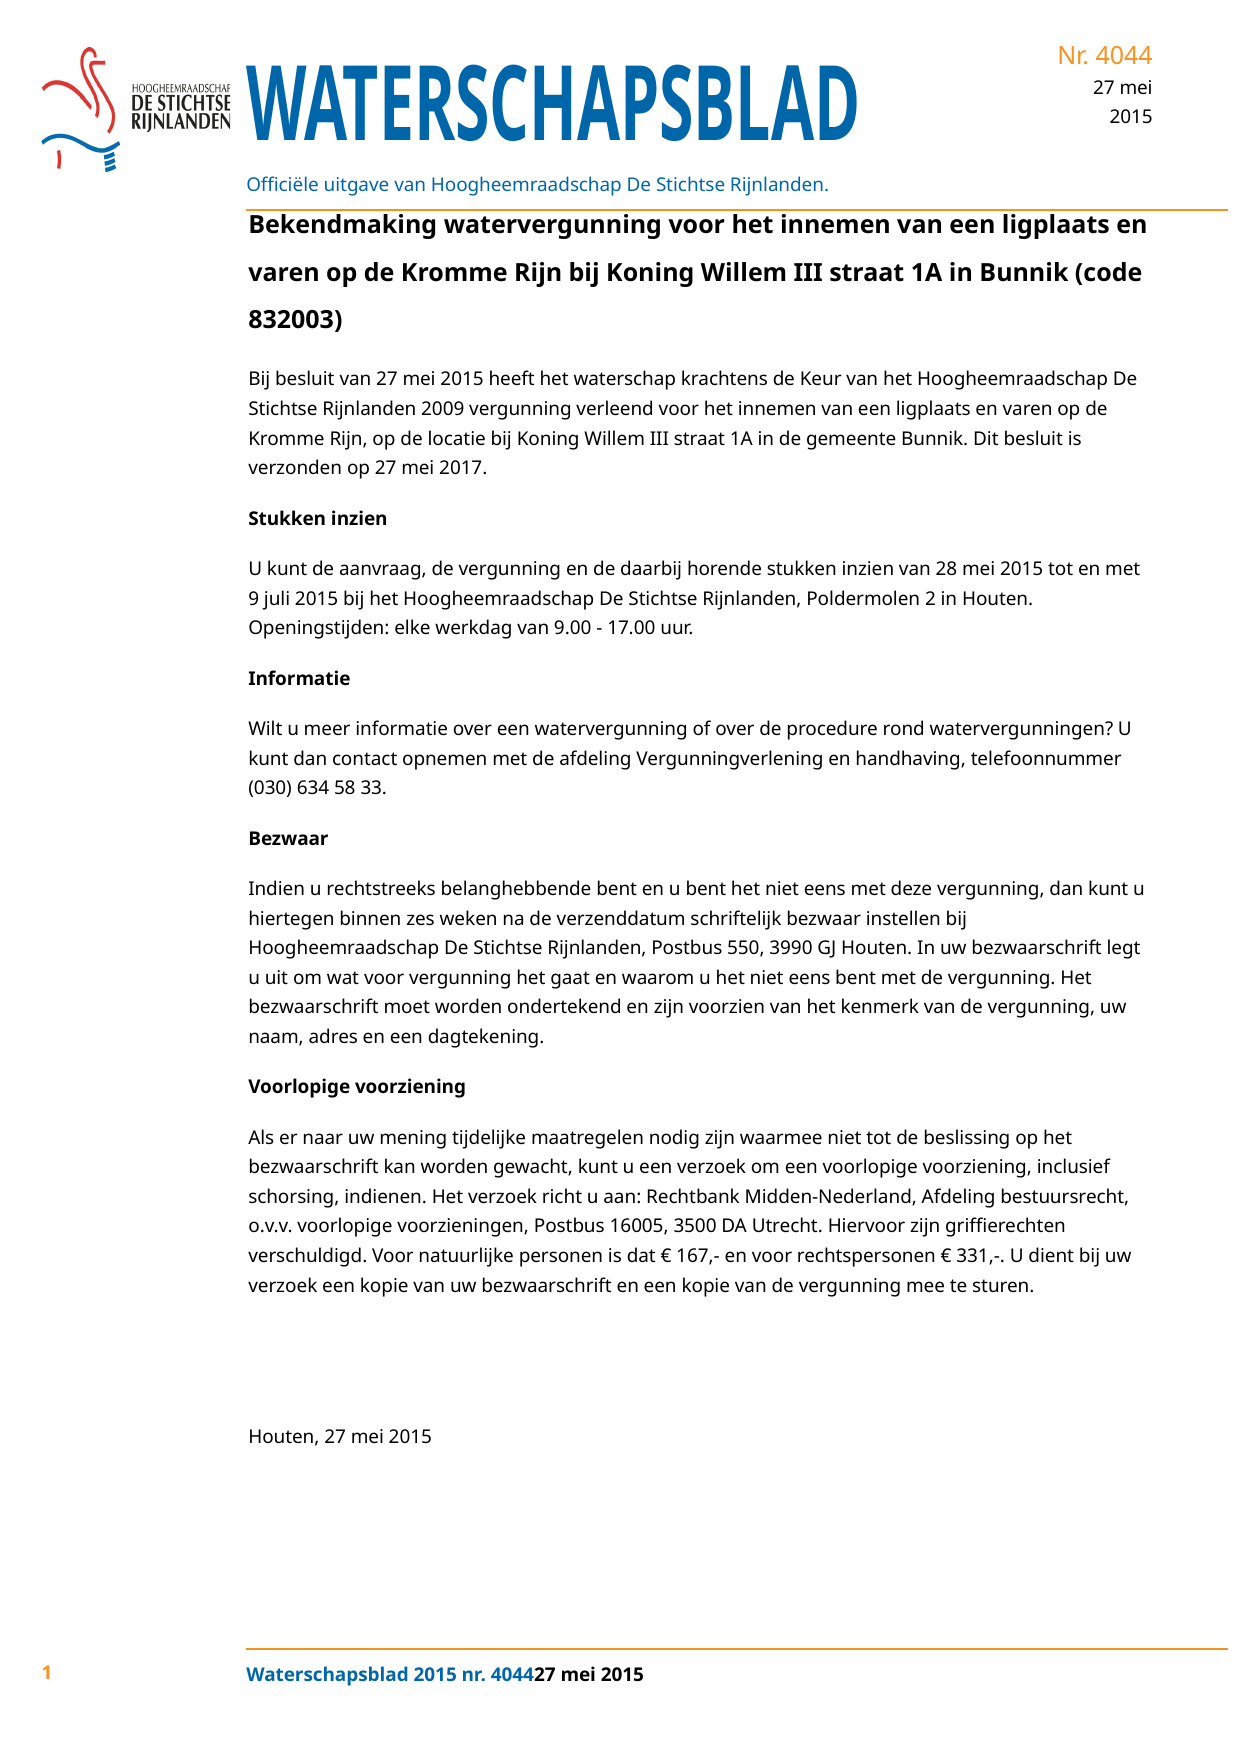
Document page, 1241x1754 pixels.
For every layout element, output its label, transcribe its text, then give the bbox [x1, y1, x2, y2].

text Als er naar uw mening tijdelijke maatregelen nodig zijn waarmee niet tot de beslissing op het bezwaarschrift kan worden gewacht, kunt u een verzoek om een voorlopige voorziening, inclusief schorsing, indienen. Het verzoek richt u aan: Rechtbank Midden-Nederland, Afdeling bestuursrecht, o.v.v. voorlopige voorzieningen, Postbus 16005, 3500 DA Utrecht. Hiervoor zijn griffierechten verschuldigd. Voor natuurlijke personen is dat € 167,- en voor rechtspersonen € 331,-. U dient bij uw verzoek een kopie van uw bezwaarschrift en een kopie van de vergunning mee te sturen. [248, 1124, 1152, 1297]
text Wilt u meer informatie over een watervergunning of over de procedure rond watervergunningen? U kunt dan contact opnemen met de afdeling Vergunningverlening en handhaving, telefoonnummer (030) 634 58 33. [248, 715, 1152, 800]
text Bezwaar [248, 825, 1152, 850]
text Informatie [248, 665, 1152, 690]
text Bekendmaking watervergunning voor het innemen van een ligplaats en varen op de Kromme Rijn bij Koning Willem III straat 1A in Bunnik (code 832003) [248, 211, 1152, 336]
text Houten, 27 mei 2015 [248, 1423, 1152, 1449]
text U kunt de aanvraag, de vergunning en de daarbij horende stukken inzien van 28 mei 2015 tot en met 9 juli 2015 bij het Hoogheemraadschap De Stichtse Rijnlanden, Poldermolen 2 in Houten. Openingstijden: elke werkdag van 9.00 - 17.00 uur. [248, 555, 1152, 640]
text Bij besluit van 27 mei 2015 heeft het waterschap krachtens de Keur van het Hoogheemraadschap De Stichtse Rijnlanden 2009 vergunning verleend voor het innemen van een ligplaats en varen op de Kromme Rijn, op de locatie bij Koning Willem III straat 1A in de gemeente Bunnik. Dit besluit is verzonden op 27 mei 2017. [248, 366, 1152, 480]
text Stukken inzien [248, 505, 1152, 530]
text Indien u rechtstreeks belanghebbende bent en u bent het niet eens met deze vergunning, dan kunt u hiertegen binnen zes weken na de verzenddatum schriftelijk bezwaar instellen bij Hoogheemraadschap De Stichtse Rijnlanden, Postbus 550, 3990 GJ Houten. In uw bezwaarschrift legt u uit om wat voor vergunning het gaat en waarom u het niet eens bent met de vergunning. Het bezwaarschrift moet worden ondertekend en zijn voorzien van het kenmerk van de vergunning, uw naam, adres en een dagtekening. [248, 875, 1152, 1049]
text Voorlopige voorziening [248, 1073, 1152, 1099]
picture [41, 47, 231, 172]
